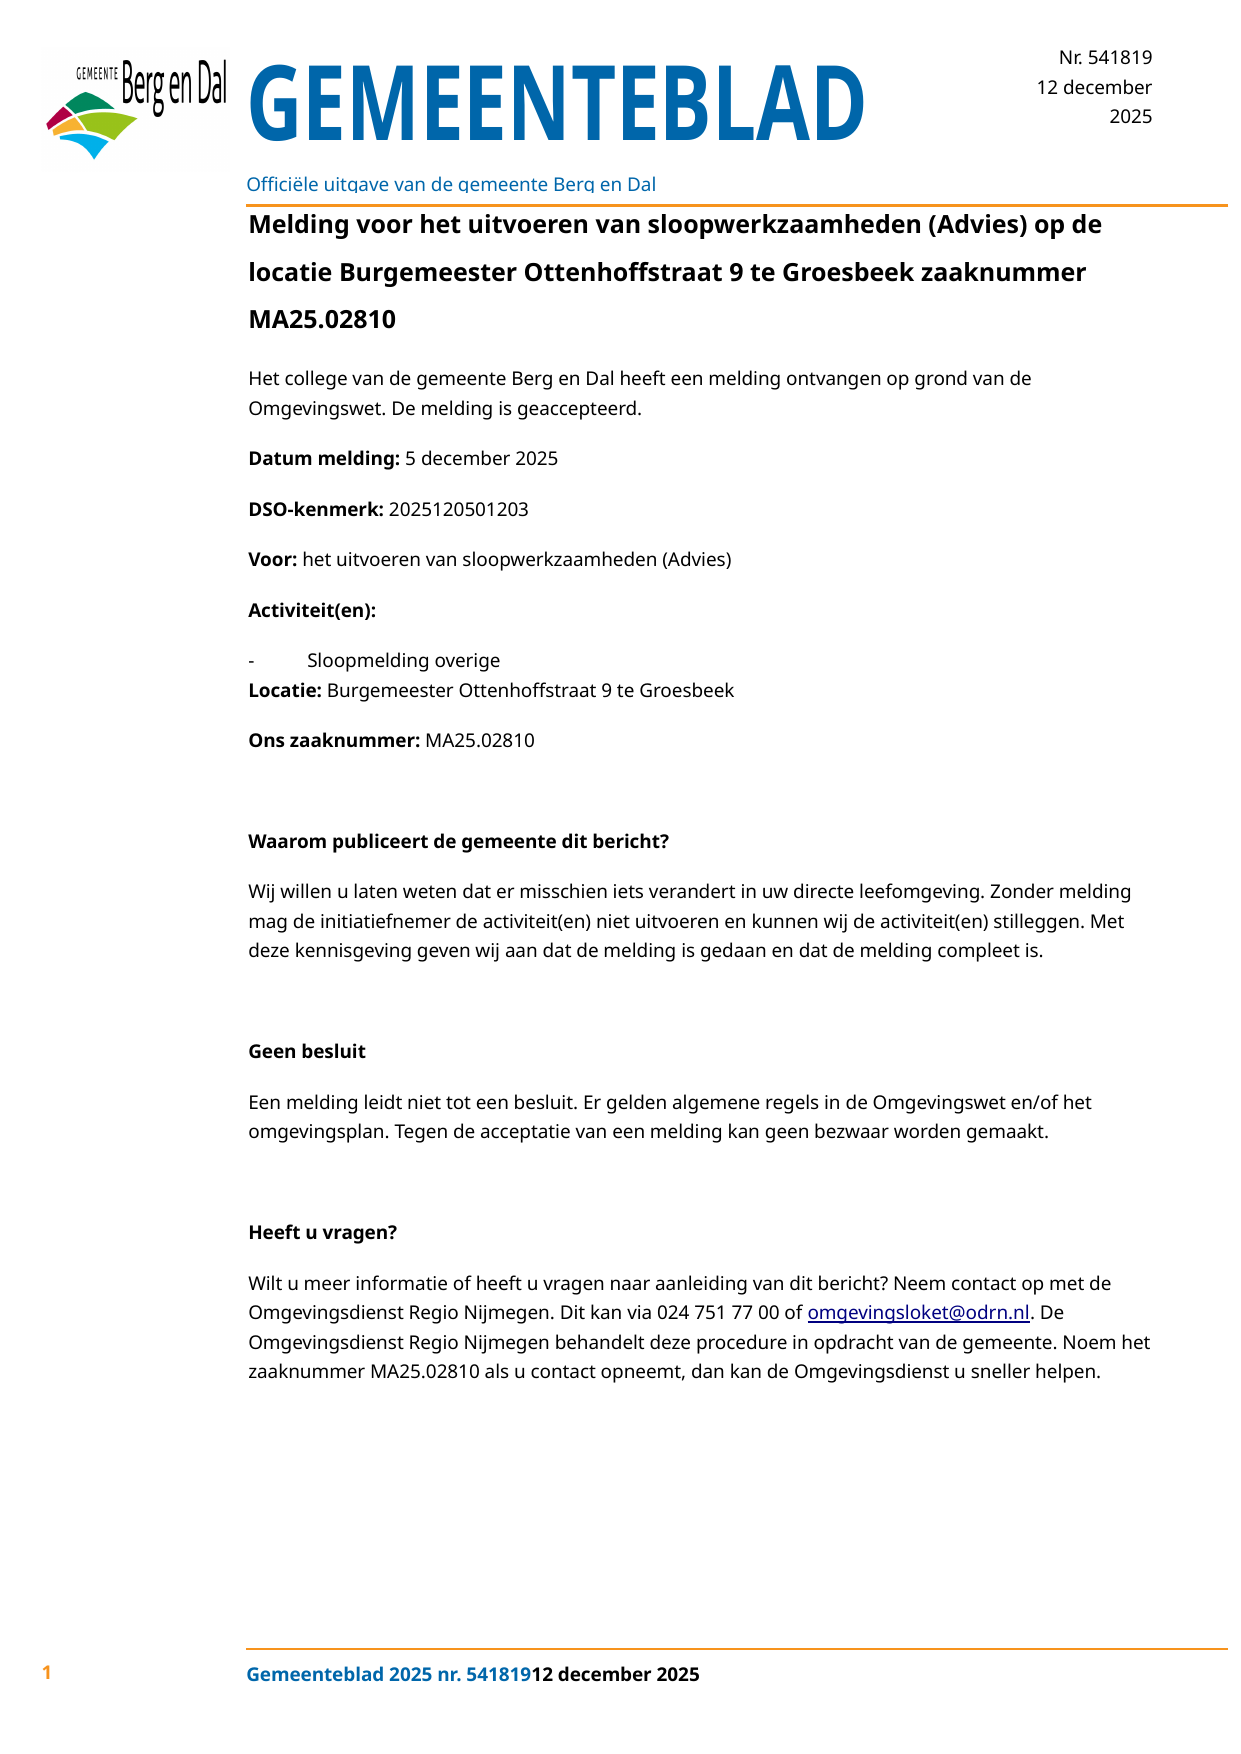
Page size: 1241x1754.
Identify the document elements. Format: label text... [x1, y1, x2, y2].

text Een melding leidt niet tot een besluit. Er gelden algemene regels in de Omgevingswet en/of het omgevingsplan. Tegen de acceptatie van een melding kan geen bezwaar worden gemaakt. [248, 1089, 1152, 1144]
text Ons zaaknummer: MA25.02810 [248, 727, 1152, 753]
text Datum melding: 5 december 2025 [248, 446, 1152, 471]
text Wij willen u laten weten dat er misschien iets verandert in uw directe leefomgeving. Zonder melding mag de initiatiefnemer de activiteit(en) niet uitvoeren en kunnen wij de activiteit(en) stilleggen. Met deze kennisgeving geven wij aan dat de melding is gedaan en dat de melding compleet is. [248, 878, 1152, 963]
text Heeft u vragen? [248, 1219, 1152, 1245]
list Sloopmelding overige [248, 647, 1152, 673]
text Geen besluit [248, 1038, 1152, 1064]
text Melding voor het uitvoeren van sloopwerkzaamheden (Advies) op de locatie Burgemeester Ottenhoffstraat 9 te Groesbeek zaaknummer MA25.02810 [248, 207, 1152, 336]
text Locatie: Burgemeester Ottenhoffstraat 9 te Groesbeek [248, 677, 1152, 702]
text Waarom publiceert de gemeente dit bericht? [248, 828, 1152, 854]
text Activiteit(en): [248, 597, 1152, 622]
text Voor: het uitvoeren van sloopwerkzaamheden (Advies) [248, 546, 1152, 572]
picture [41, 47, 231, 172]
text Wilt u meer informatie of heeft u vragen naar aanleiding van dit bericht? Neem contact op met de Omgevingsdienst Regio Nijmegen. Dit kan via 024 751 77 00 of omgevingsloket@odrn.nl. De Omgevingsdienst Regio Nijmegen behandelt deze procedure in opdracht van de gemeente. Noem het zaaknummer MA25.02810 als u contact opneemt, dan kan de Omgevingsdienst u sneller helpen. [248, 1270, 1152, 1384]
text Het college van de gemeente Berg en Dal heeft een melding ontvangen op grond van de Omgevingswet. De melding is geaccepteerd. [248, 366, 1152, 421]
text DSO-kenmerk: 2025120501203 [248, 496, 1152, 522]
